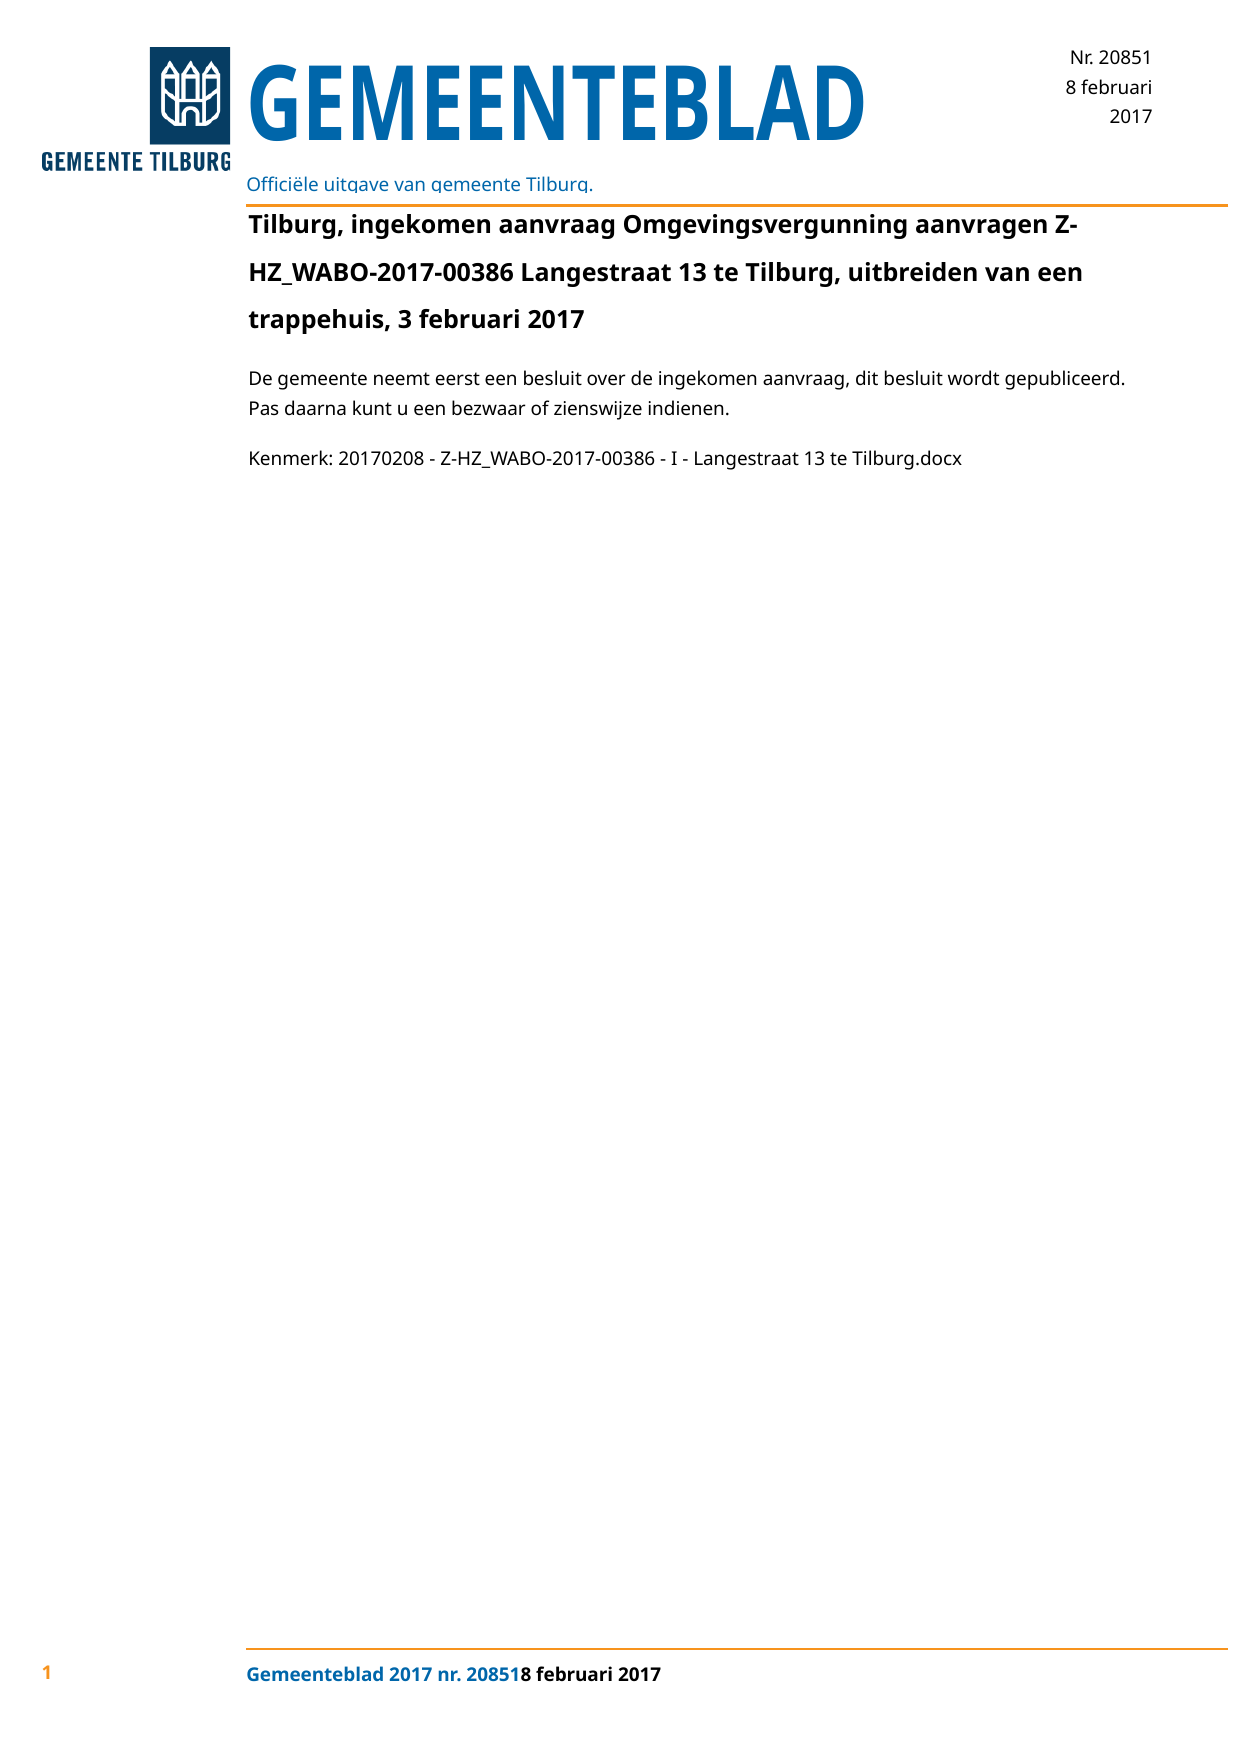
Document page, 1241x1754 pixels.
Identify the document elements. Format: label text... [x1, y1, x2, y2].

text Tilburg, ingekomen aanvraag Omgevingsvergunning aanvragen Z-HZ_WABO-2017-00386 Langestraat 13 te Tilburg, uitbreiden van een trappehuis, 3 februari 2017 [248, 207, 1152, 336]
text De gemeente neemt eerst een besluit over de ingekomen aanvraag, dit besluit wordt gepubliceerd. Pas daarna kunt u een bezwaar of zienswijze indienen. [248, 366, 1152, 421]
picture [41, 47, 231, 172]
text Kenmerk: 20170208 - Z-HZ_WABO-2017-00386 - I - Langestraat 13 te Tilburg.docx [248, 446, 1152, 471]
